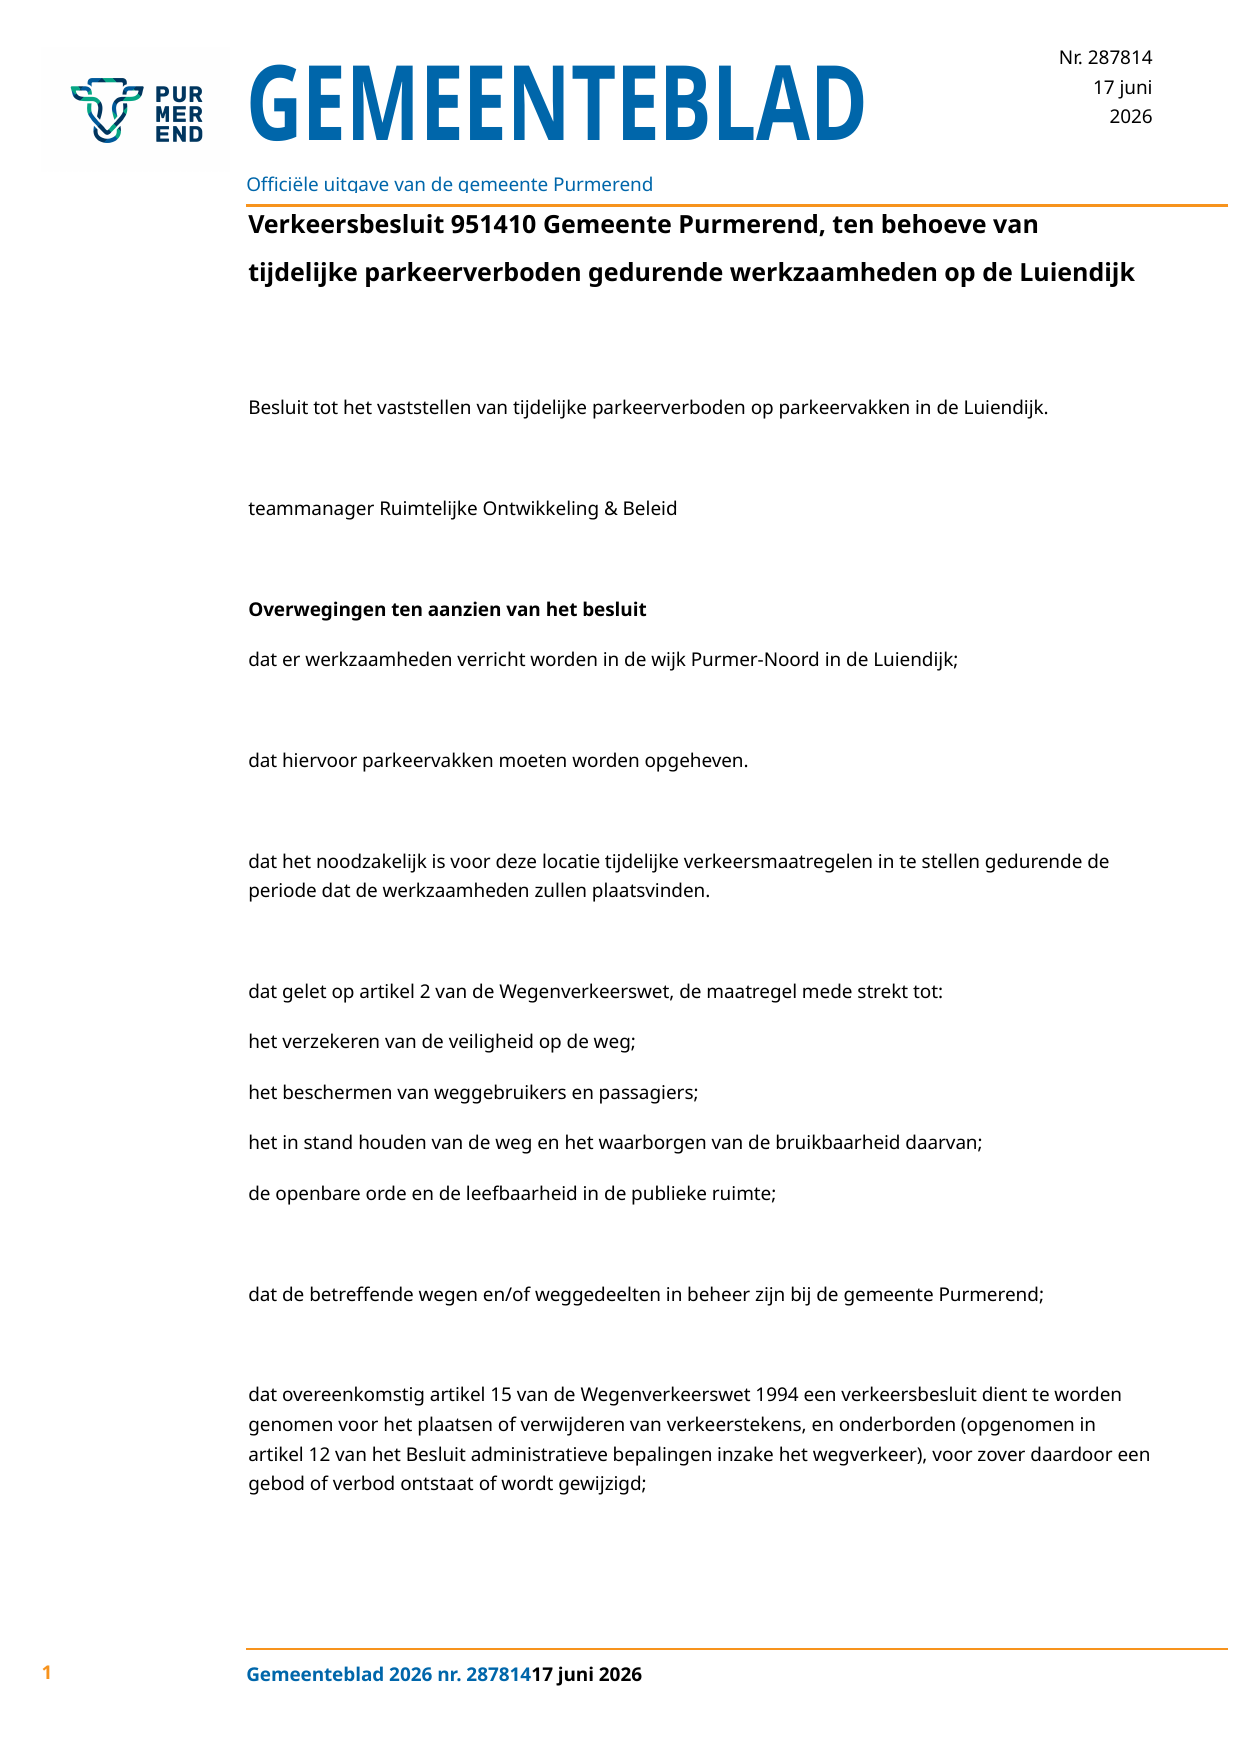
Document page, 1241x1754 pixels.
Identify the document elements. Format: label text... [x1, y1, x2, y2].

text het verzekeren van de veiligheid op de weg; [248, 1029, 1152, 1054]
text Verkeersbesluit 951410 Gemeente Purmerend, ten behoeve van tijdelijke parkeerverboden gedurende werkzaamheden op de Luiendijk [248, 207, 1152, 288]
text dat overeenkomstig artikel 15 van de Wegenverkeerswet 1994 een verkeersbesluit dient te worden genomen voor het plaatsen of verwijderen van verkeerstekens, en onderborden (opgenomen in artikel 12 van het Besluit administratieve bepalingen inzake het wegverkeer), voor zover daardoor een gebod of verbod ontstaat of wordt gewijzigd; [248, 1382, 1152, 1496]
text dat het noodzakelijk is voor deze locatie tijdelijke verkeersmaatregelen in te stellen gedurende de periode dat de werkzaamheden zullen plaatsvinden. [248, 848, 1152, 903]
text Besluit tot het vaststellen van tijdelijke parkeerverboden op parkeervakken in de Luiendijk. [248, 394, 1152, 420]
text dat hiervoor parkeervakken moeten worden opgeheven. [248, 747, 1152, 773]
text het in stand houden van de weg en het waarborgen van de bruikbaarheid daarvan; [248, 1129, 1152, 1155]
text dat de betreffende wegen en/of weggedeelten in beheer zijn bij de gemeente Purmerend; [248, 1281, 1152, 1306]
text Overwegingen ten aanzien van het besluit [248, 596, 1152, 621]
text het beschermen van weggebruikers en passagiers; [248, 1079, 1152, 1105]
text teammanager Ruimtelijke Ontwikkeling & Beleid [248, 495, 1152, 521]
picture [41, 47, 231, 172]
text dat er werkzaamheden verricht worden in de wijk Purmer-Noord in de Luiendijk; [248, 646, 1152, 672]
text de openbare orde en de leefbaarheid in de publieke ruimte; [248, 1180, 1152, 1206]
text dat gelet op artikel 2 van de Wegenverkeerswet, de maatregel mede strekt tot: [248, 978, 1152, 1004]
